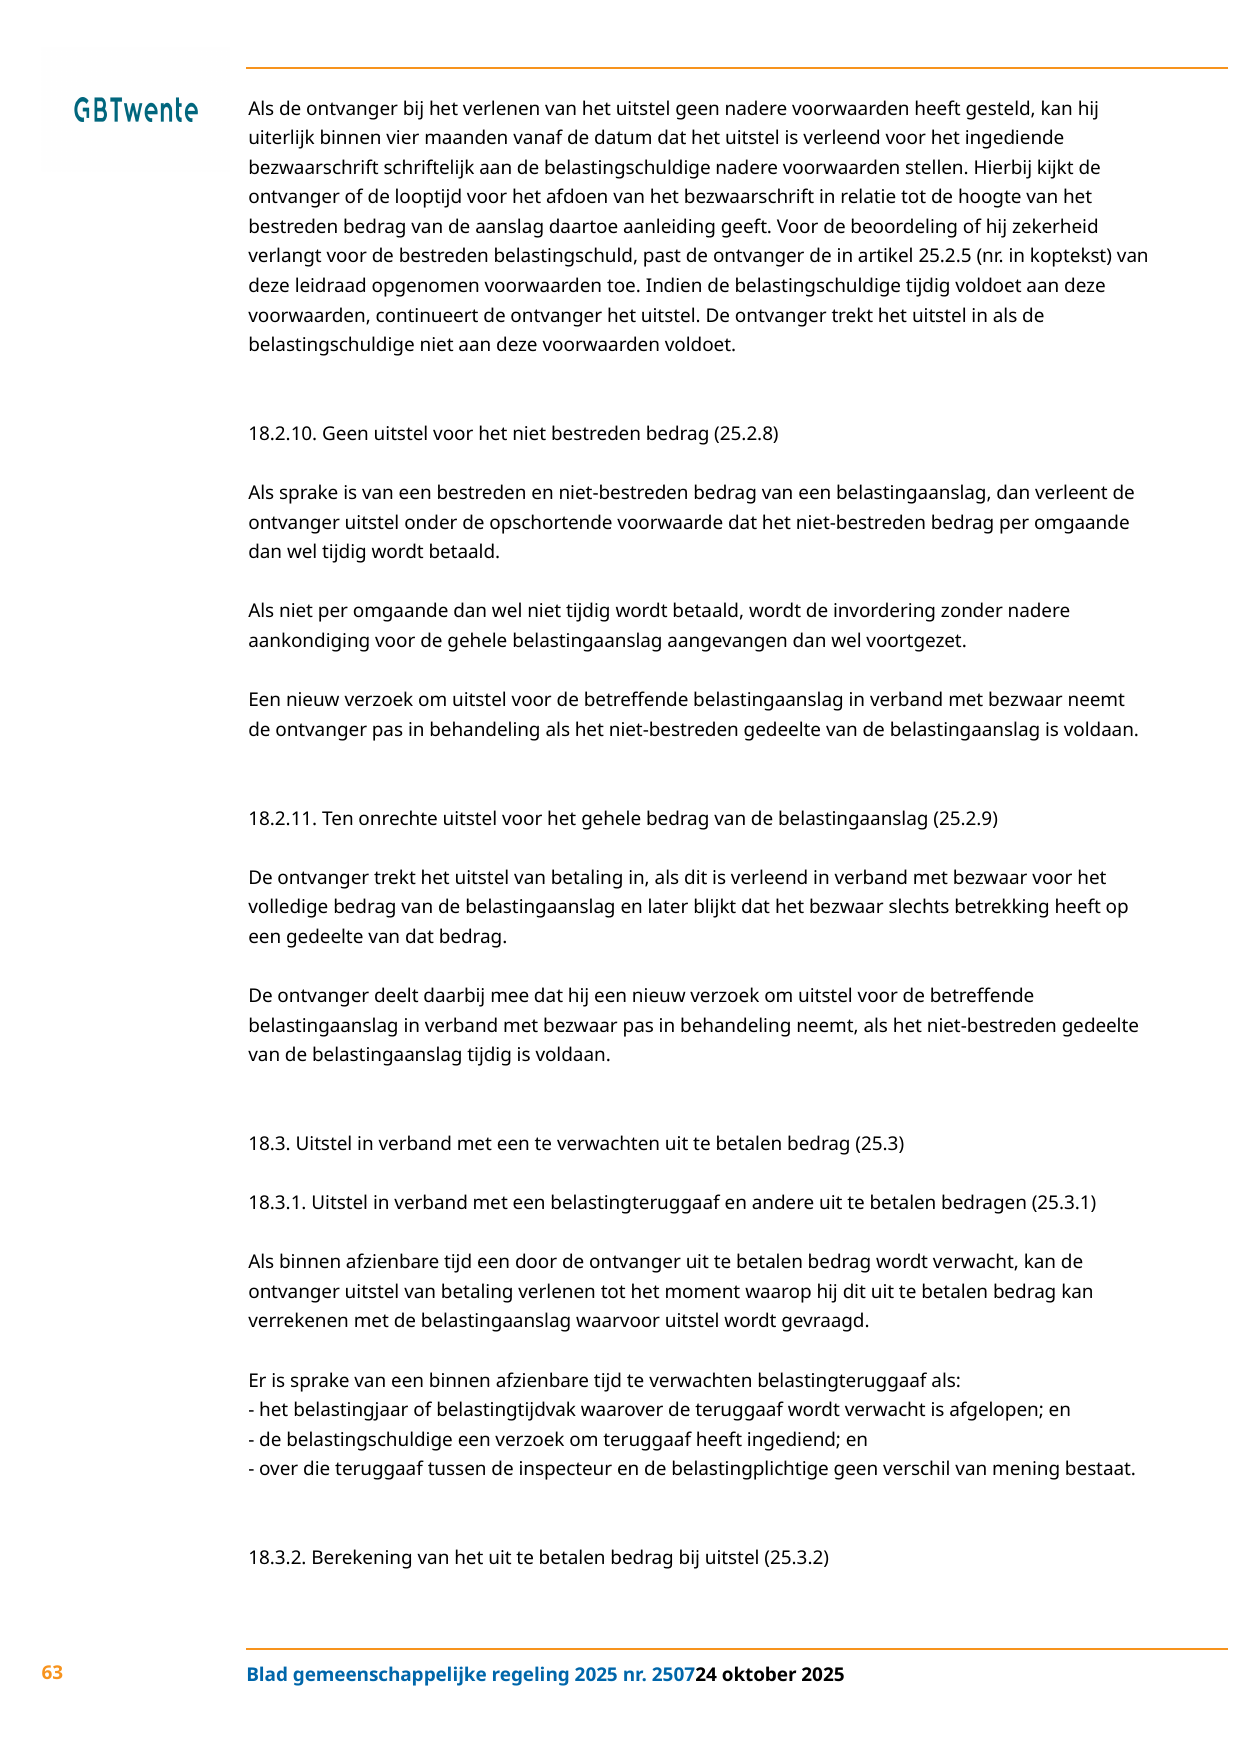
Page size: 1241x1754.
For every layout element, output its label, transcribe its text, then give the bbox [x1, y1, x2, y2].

text De ontvanger trekt het uitstel van betaling in, als dit is verleend in verband met bezwaar voor het volledige bedrag van de belastingaanslag en later blijkt dat het bezwaar slechts betrekking heeft op een gedeelte van dat bedrag. [248, 864, 1152, 949]
picture [41, 47, 231, 172]
text Als binnen afzienbare tijd een door de ontvanger uit te betalen bedrag wordt verwacht, kan de ontvanger uitstel van betaling verlenen tot het moment waarop hij dit uit te betalen bedrag kan verrekenen met de belastingaanslag waarvoor uitstel wordt gevraagd. [248, 1248, 1152, 1333]
text Een nieuw verzoek om uitstel voor de betreffende belastingaanslag in verband met bezwaar neemt de ontvanger pas in behandeling als het niet-bestreden gedeelte van de belastingaanslag is voldaan. [248, 686, 1152, 742]
text Als de ontvanger bij het verlenen van het uitstel geen nadere voorwaarden heeft gesteld, kan hij uiterlijk binnen vier maanden vanaf de datum dat het uitstel is verleend voor het ingediende bezwaarschrift schriftelijk aan de belastingschuldige nadere voorwaarden stellen. Hierbij kijkt de ontvanger of de looptijd voor het afdoen van het bezwaarschrift in relatie tot de hoogte van het bestreden bedrag van de aanslag daartoe aanleiding geeft. Voor de beoordeling of hij zekerheid verlangt voor de bestreden belastingschuld, past de ontvanger de in artikel 25.2.5 (nr. in koptekst) van deze leidraad opgenomen voorwaarden toe. Indien de belastingschuldige tijdig voldoet aan deze voorwaarden, continueert de ontvanger het uitstel. De ontvanger trekt het uitstel in als de belastingschuldige niet aan deze voorwaarden voldoet. [248, 95, 1152, 357]
text - het belastingjaar of belastingtijdvak waarover de teruggaaf wordt verwacht is afgelopen; en [248, 1396, 1152, 1422]
text Er is sprake van een binnen afzienbare tijd te verwachten belastingteruggaaf als: [248, 1367, 1152, 1393]
text 18.3. Uitstel in verband met een te verwachten uit te betalen bedrag (25.3) [248, 1130, 1152, 1156]
text 18.3.2. Berekening van het uit te betalen bedrag bij uitstel (25.3.2) [248, 1544, 1152, 1570]
text - de belastingschuldige een verzoek om teruggaaf heeft ingediend; en [248, 1426, 1152, 1452]
text 18.2.10. Geen uitstel voor het niet bestreden bedrag (25.2.8) [248, 420, 1152, 446]
text Als niet per omgaande dan wel niet tijdig wordt betaald, wordt de invordering zonder nadere aankondiging voor de gehele belastingaanslag aangevangen dan wel voortgezet. [248, 598, 1152, 653]
text - over die teruggaaf tussen de inspecteur en de belastingplichtige geen verschil van mening bestaat. [248, 1456, 1152, 1481]
text Als sprake is van een bestreden en niet-bestreden bedrag van een belastingaanslag, dan verleent de ontvanger uitstel onder de opschortende voorwaarde dat het niet-bestreden bedrag per omgaande dan wel tijdig wordt betaald. [248, 479, 1152, 564]
text De ontvanger deelt daarbij mee dat hij een nieuw verzoek om uitstel voor de betreffende belastingaanslag in verband met bezwaar pas in behandeling neemt, als het niet-bestreden gedeelte van de belastingaanslag tijdig is voldaan. [248, 982, 1152, 1067]
text 18.2.11. Ten onrechte uitstel voor het gehele bedrag van de belastingaanslag (25.2.9) [248, 805, 1152, 831]
text 18.3.1. Uitstel in verband met een belastingteruggaaf en andere uit te betalen bedragen (25.3.1) [248, 1189, 1152, 1215]
